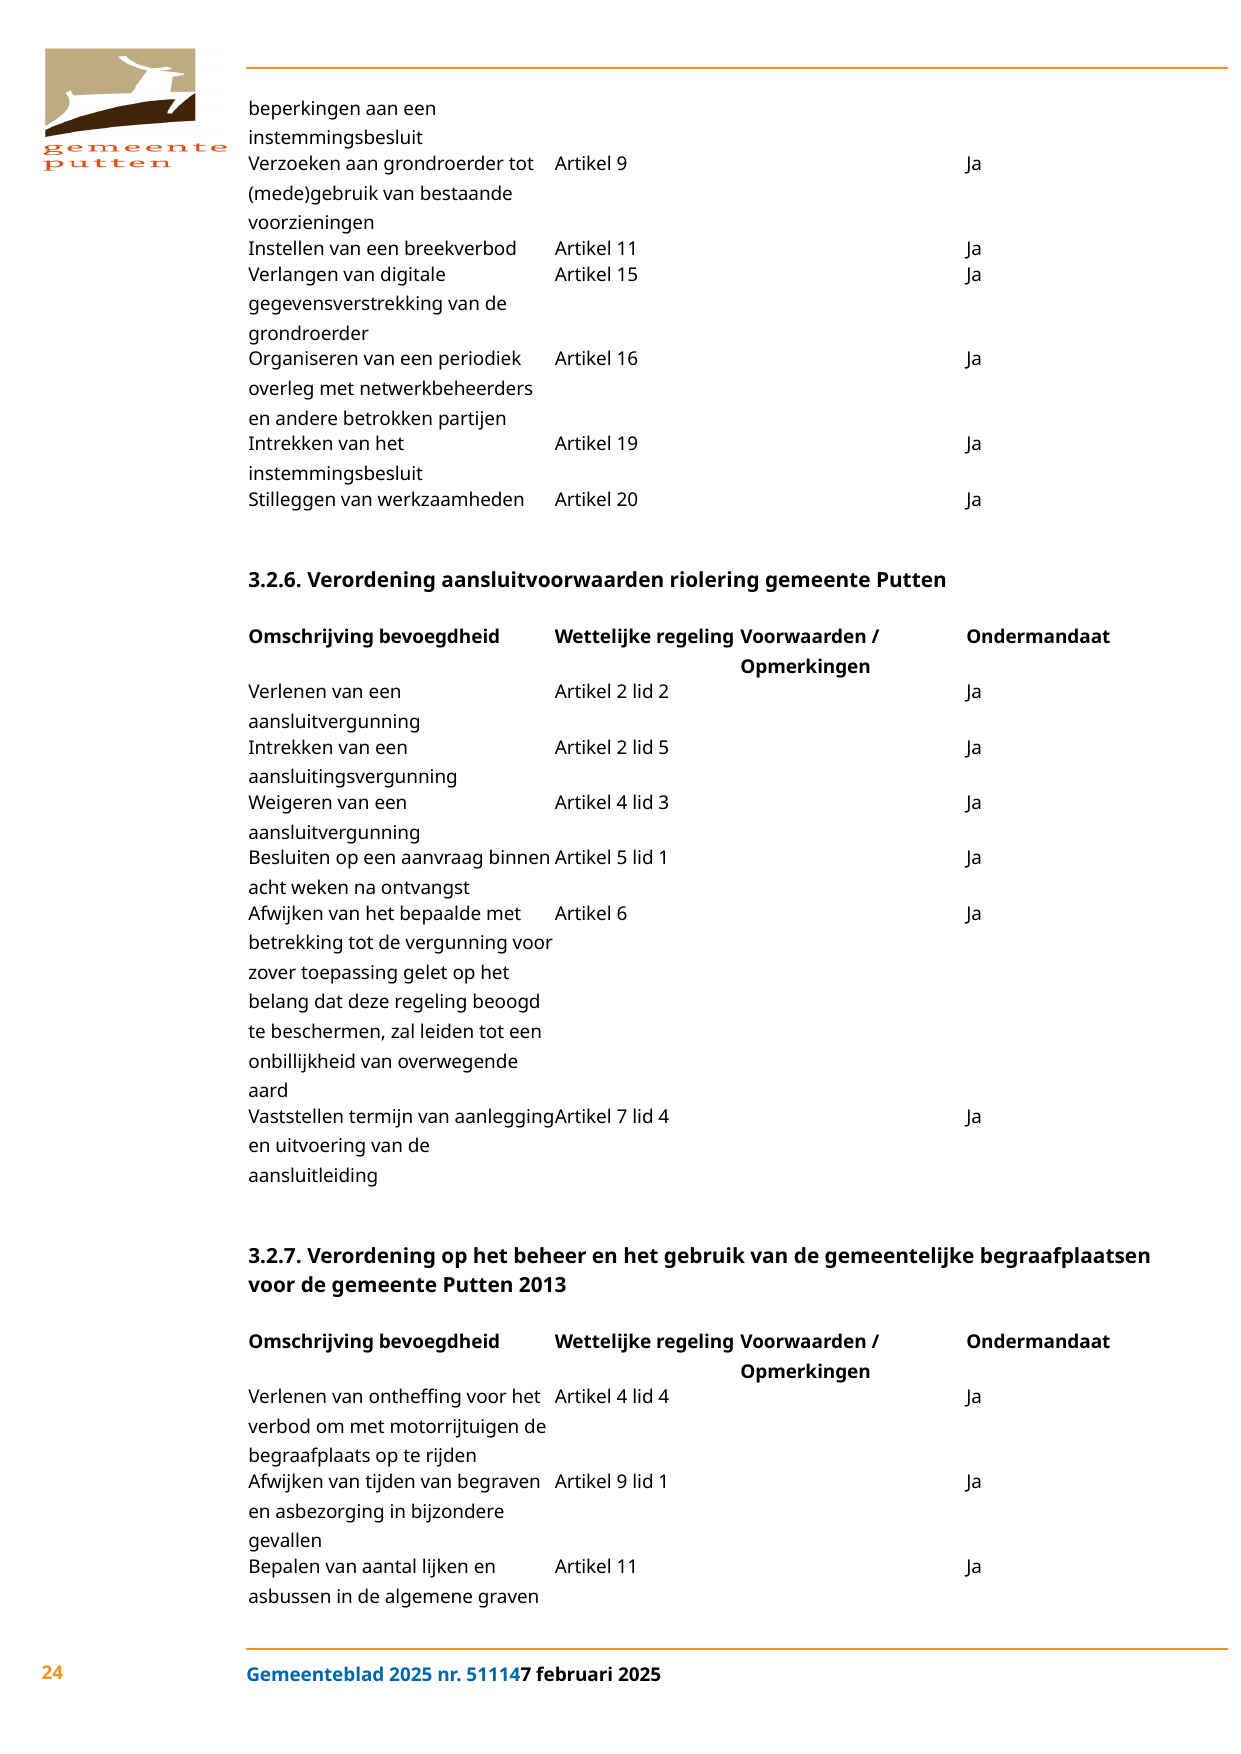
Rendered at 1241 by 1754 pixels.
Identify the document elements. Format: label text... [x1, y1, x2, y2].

table_cell Ja [966, 235, 1152, 261]
table_cell Ja [966, 486, 1152, 512]
table_cell Artikel 11 [555, 1553, 740, 1609]
table_cell Vaststellen termijn van aanlegging en uitvoering van de aansluitleiding [248, 1103, 554, 1188]
table_cell [740, 679, 966, 734]
table_header Ondermandaat [966, 623, 1152, 679]
text 3.2.7. Verordening op het beheer en het gebruik van de gemeentelijke begraafplaatsen voor de gemeente Putten 2013 [248, 1242, 1152, 1298]
table_cell [966, 95, 1152, 150]
table_header Voorwaarden / Opmerkingen [740, 623, 966, 679]
table_cell Ja [966, 1469, 1152, 1553]
table_cell Artikel 7 lid 4 [555, 1103, 740, 1188]
table_cell Ja [966, 1384, 1152, 1468]
table_cell Ja [966, 845, 1152, 900]
table_cell Artikel 4 lid 3 [555, 789, 740, 844]
table_header Wettelijke regeling [555, 1328, 740, 1383]
table_cell Intrekken van een aansluitingsvergunning [248, 734, 554, 789]
table_header Ondermandaat [966, 1328, 1152, 1383]
table_cell Verlenen van ontheffing voor het verbod om met motorrijtuigen de begraafplaats op te rijden [248, 1384, 554, 1468]
table_cell Artikel 4 lid 4 [555, 1384, 740, 1468]
table_cell [740, 900, 966, 1103]
table_cell Verlangen van digitale gegevensverstrekking van de grondroerder [248, 261, 554, 346]
table_cell Artikel 5 lid 1 [555, 845, 740, 900]
table_cell Artikel 9 lid 1 [555, 1469, 740, 1553]
table_cell Afwijken van tijden van begraven en asbezorging in bijzondere gevallen [248, 1469, 554, 1553]
table_cell Ja [966, 346, 1152, 431]
table_cell Artikel 2 lid 2 [555, 679, 740, 734]
table_header Omschrijving bevoegdheid [248, 623, 554, 679]
table_cell Ja [966, 261, 1152, 346]
table_cell Artikel 20 [555, 486, 740, 512]
table_cell Verzoeken aan grondroerder tot (mede)gebruik van bestaande voorzieningen [248, 150, 554, 235]
table_cell Stilleggen van werkzaamheden [248, 486, 554, 512]
table_cell Weigeren van een aansluitvergunning [248, 789, 554, 844]
table_cell [740, 1103, 966, 1188]
text 3.2.6. Verordening aansluitvoorwaarden riolering gemeente Putten [248, 565, 1152, 594]
table_cell Ja [966, 679, 1152, 734]
table_cell [555, 95, 740, 150]
table_cell Instellen van een breekverbod [248, 235, 554, 261]
table_cell Artikel 6 [555, 900, 740, 1103]
table_cell [740, 1384, 966, 1468]
table_cell Besluiten op een aanvraag binnen acht weken na ontvangst [248, 845, 554, 900]
table_header Voorwaarden / Opmerkingen [740, 1328, 966, 1383]
table_cell Ja [966, 1553, 1152, 1609]
picture [41, 47, 231, 172]
table_cell Ja [966, 431, 1152, 486]
table_cell [740, 486, 966, 512]
table_cell Bepalen van aantal lijken en asbussen in de algemene graven [248, 1553, 554, 1609]
table_header Wettelijke regeling [555, 623, 740, 679]
table_cell [740, 1469, 966, 1553]
table_cell Artikel 11 [555, 235, 740, 261]
table_cell [740, 431, 966, 486]
table_cell Artikel 2 lid 5 [555, 734, 740, 789]
table_cell [740, 1553, 966, 1609]
table_cell Artikel 16 [555, 346, 740, 431]
table_cell [740, 235, 966, 261]
table_cell Verlenen van een aansluitvergunning [248, 679, 554, 734]
table_cell [740, 150, 966, 235]
table_cell Ja [966, 900, 1152, 1103]
table_cell Artikel 19 [555, 431, 740, 486]
table_cell Artikel 9 [555, 150, 740, 235]
table_cell Organiseren van een periodiek overleg met netwerkbeheerders en andere betrokken partijen [248, 346, 554, 431]
table_header Omschrijving bevoegdheid [248, 1328, 554, 1383]
table_cell [740, 734, 966, 789]
table_cell Ja [966, 734, 1152, 789]
table_cell [740, 789, 966, 844]
table_cell Afwijken van het bepaalde met betrekking tot de vergunning voor zover toepassing gelet op het belang dat deze regeling beoogd te beschermen, zal leiden tot een onbillijkheid van overwegende aard [248, 900, 554, 1103]
table_cell Ja [966, 1103, 1152, 1188]
table_cell Artikel 15 [555, 261, 740, 346]
table_cell [740, 261, 966, 346]
table_cell [740, 346, 966, 431]
table_cell Ja [966, 789, 1152, 844]
table_cell Intrekken van het instemmingsbesluit [248, 431, 554, 486]
table_cell [740, 95, 966, 150]
table_cell beperkingen aan een instemmingsbesluit [248, 95, 554, 150]
table_cell Ja [966, 150, 1152, 235]
table_cell [740, 845, 966, 900]
